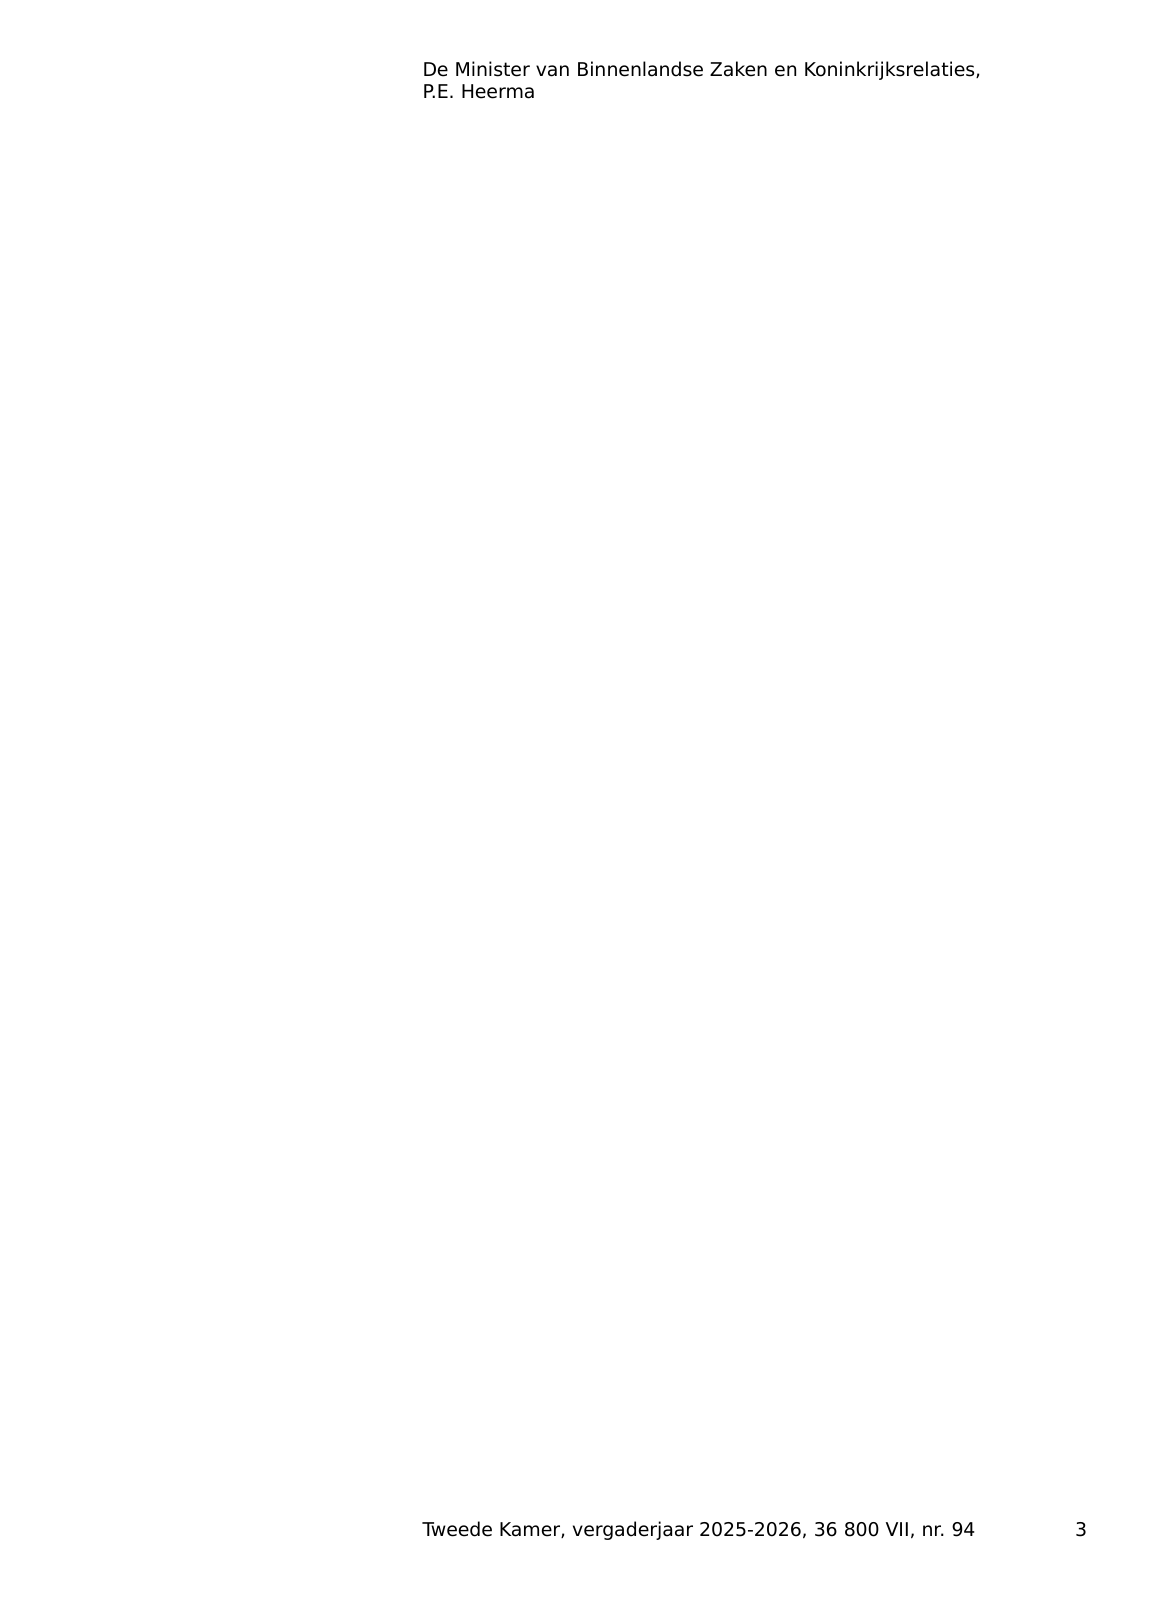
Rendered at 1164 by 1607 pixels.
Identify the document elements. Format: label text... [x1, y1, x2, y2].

text De Minister van Binnenlandse Zaken en Koninkrijksrelaties, P.E. Heerma [422, 59, 1087, 103]
